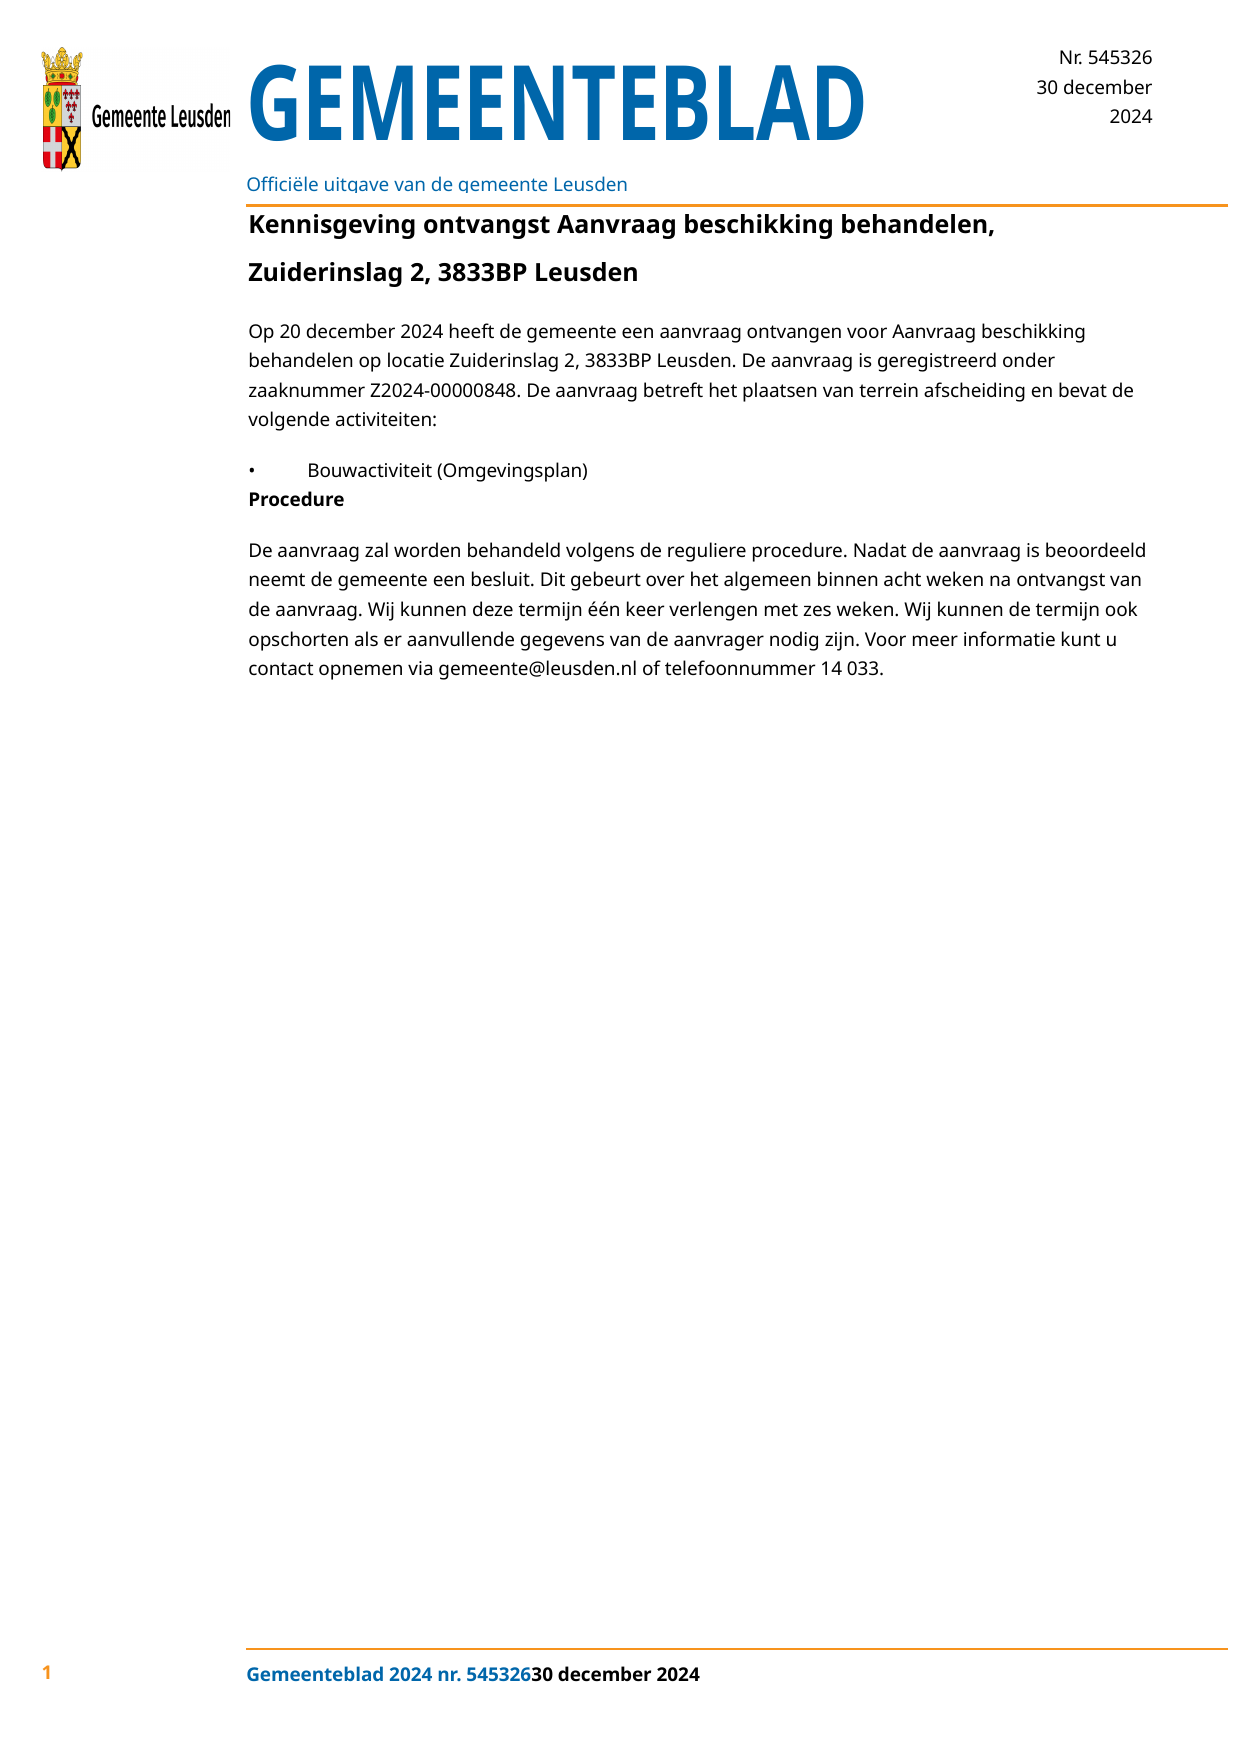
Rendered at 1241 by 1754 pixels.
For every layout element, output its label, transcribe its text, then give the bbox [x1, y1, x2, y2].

list Bouwactiviteit (Omgevingsplan) [248, 457, 1152, 483]
text Kennisgeving ontvangst Aanvraag beschikking behandelen, Zuiderinslag 2, 3833BP Leusden [248, 207, 1152, 288]
text De aanvraag zal worden behandeld volgens de reguliere procedure. Nadat de aanvraag is beoordeeld neemt de gemeente een besluit. Dit gebeurt over het algemeen binnen acht weken na ontvangst van de aanvraag. Wij kunnen deze termijn één keer verlengen met zes weken. Wij kunnen de termijn ook opschorten als er aanvullende gegevens van de aanvrager nodig zijn. Voor meer informatie kunt u contact opnemen via gemeente@leusden.nl of telefoonnummer 14 033. [248, 537, 1152, 681]
text Procedure [248, 487, 1152, 512]
text Op 20 december 2024 heeft de gemeente een aanvraag ontvangen voor Aanvraag beschikking behandelen op locatie Zuiderinslag 2, 3833BP Leusden. De aanvraag is geregistreerd onder zaaknummer Z2024-00000848. De aanvraag betreft het plaatsen van terrein afscheiding en bevat de volgende activiteiten: [248, 318, 1152, 432]
picture [41, 47, 231, 172]
